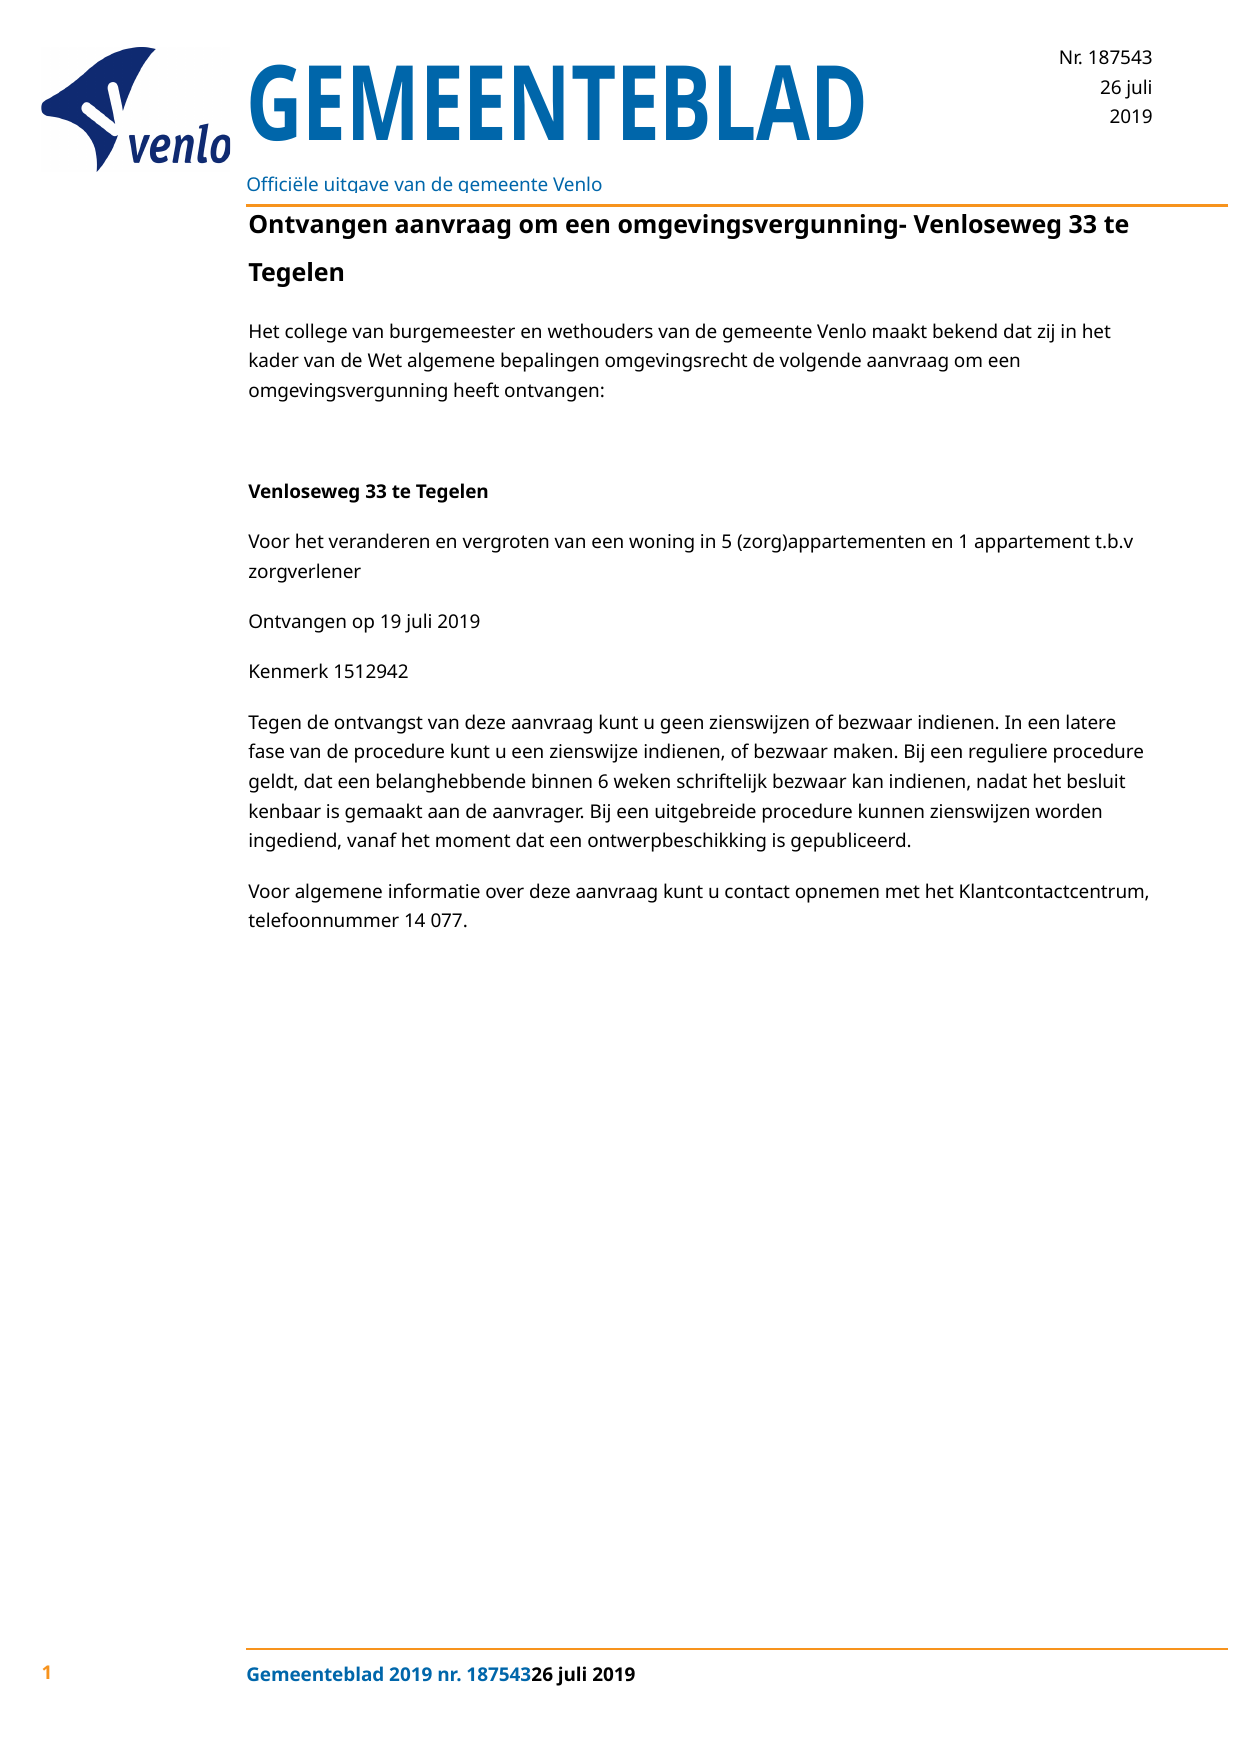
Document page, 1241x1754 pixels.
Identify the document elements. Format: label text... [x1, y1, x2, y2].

text Voor het veranderen en vergroten van een woning in 5 (zorg)appartementen en 1 appartement t.b.v zorgverlener [248, 528, 1152, 584]
text Voor algemene informatie over deze aanvraag kunt u contact opnemen met het Klantcontactcentrum, telefoonnummer 14 077. [248, 878, 1152, 933]
picture [41, 47, 231, 172]
text Ontvangen op 19 juli 2019 [248, 608, 1152, 634]
text Venloseweg 33 te Tegelen [248, 478, 1152, 504]
text Het college van burgemeester en wethouders van de gemeente Venlo maakt bekend dat zij in het kader van de Wet algemene bepalingen omgevingsrecht de volgende aanvraag om een omgevingsvergunning heeft ontvangen: [248, 318, 1152, 403]
text Kenmerk 1512942 [248, 659, 1152, 684]
text Ontvangen aanvraag om een omgevingsvergunning- Venloseweg 33 te Tegelen [248, 207, 1152, 288]
text Tegen de ontvangst van deze aanvraag kunt u geen zienswijzen of bezwaar indienen. In een latere fase van de procedure kunt u een zienswijze indienen, of bezwaar maken. Bij een reguliere procedure geldt, dat een belanghebbende binnen 6 weken schriftelijk bezwaar kan indienen, nadat het besluit kenbaar is gemaakt aan de aanvrager. Bij een uitgebreide procedure kunnen zienswijzen worden ingediend, vanaf het moment dat een ontwerpbeschikking is gepubliceerd. [248, 709, 1152, 853]
